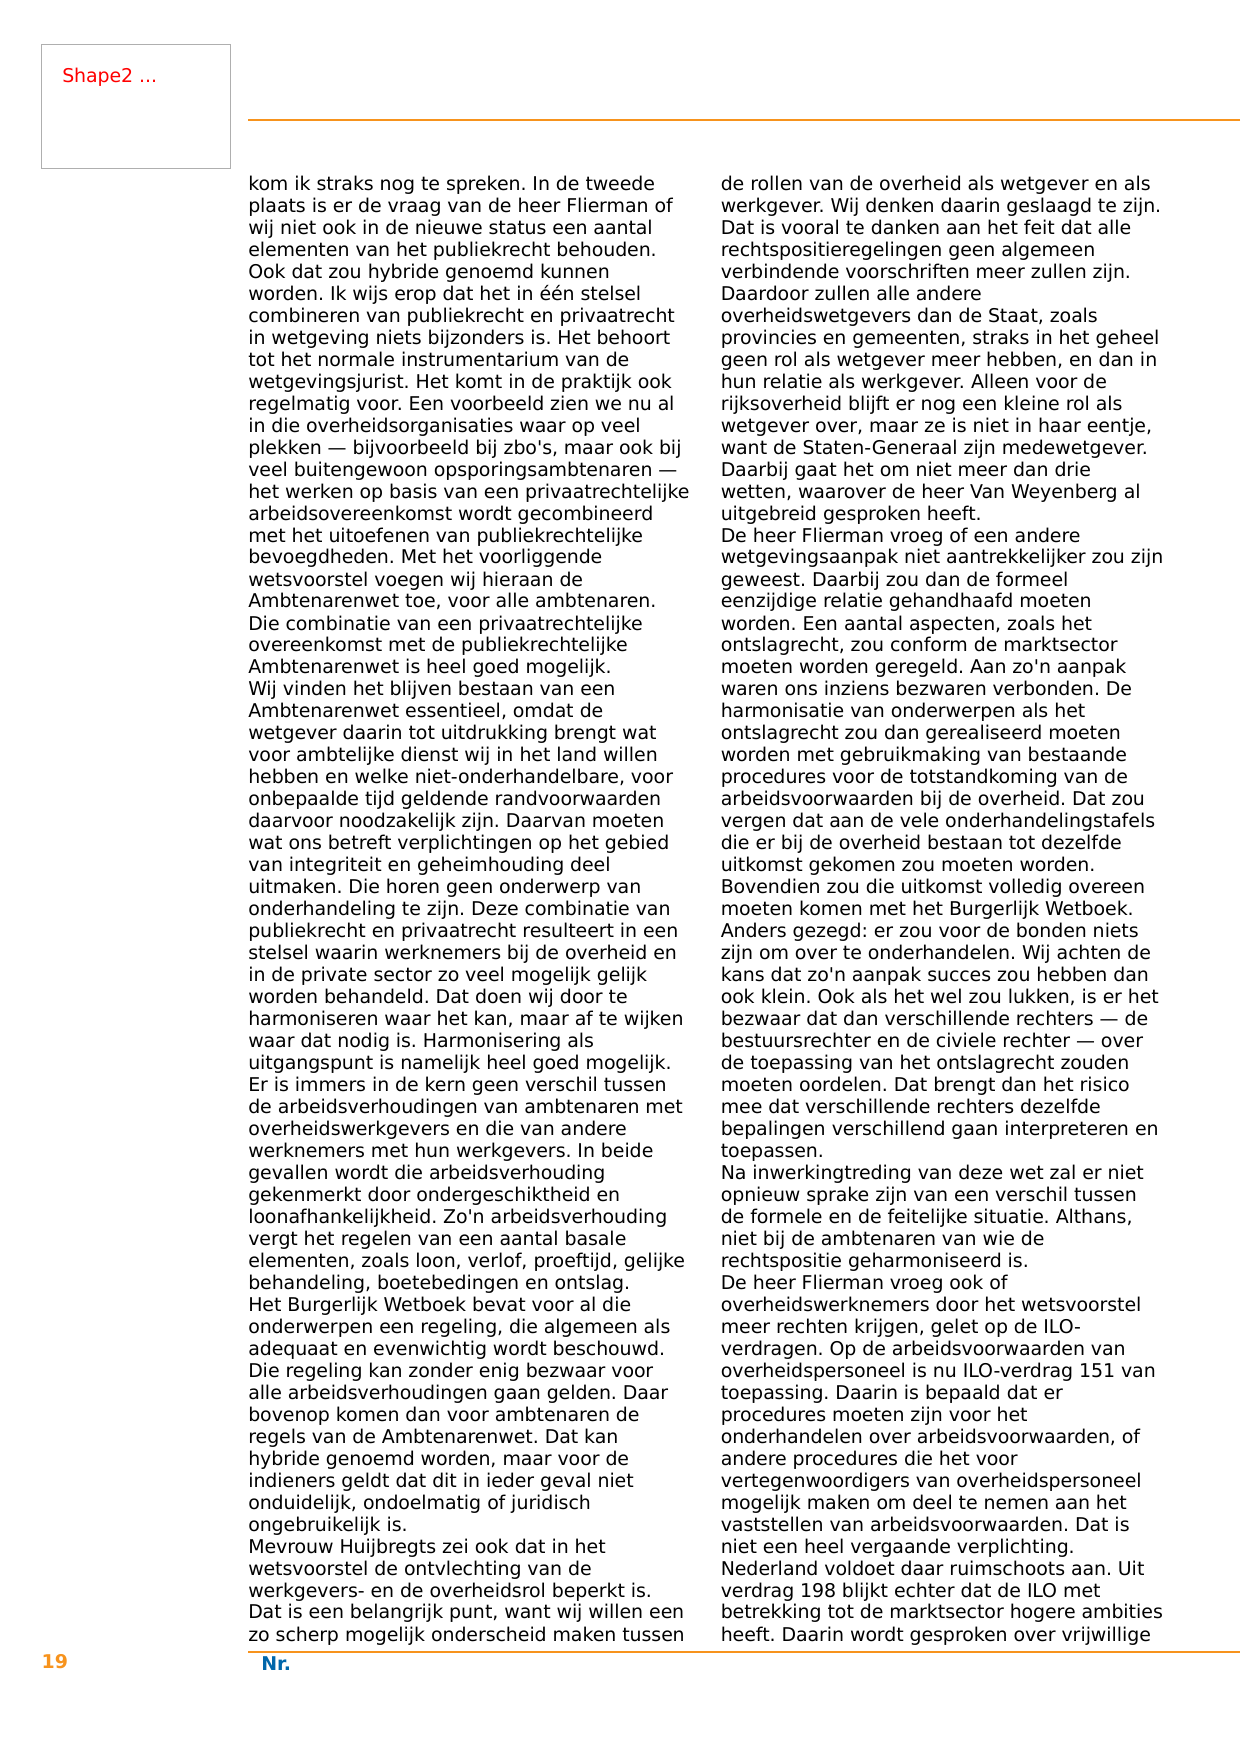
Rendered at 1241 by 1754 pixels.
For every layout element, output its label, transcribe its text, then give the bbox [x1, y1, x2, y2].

text Het Burgerlijk Wetboek bevat voor al die onderwerpen een regeling, die algemeen als adequaat en evenwichtig wordt beschouwd. Die regeling kan zonder enig bezwaar voor alle arbeidsverhoudingen gaan gelden. Daar bovenop komen dan voor ambtenaren de regels van de Ambtenarenwet. Dat kan hybride genoemd worden, maar voor de indieners geldt dat dit in ieder geval niet onduidelijk, ondoelmatig of juridisch ongebruikelijk is. [248, 1294, 691, 1536]
text De heer Flierman vroeg ook of overheidswerknemers door het wetsvoorstel meer rechten krijgen, gelet op de ILO-verdragen. Op de arbeidsvoorwaarden van overheidspersoneel is nu ILO-verdrag 151 van toepassing. Daarin is bepaald dat er procedures moeten zijn voor het onderhandelen over arbeidsvoorwaarden, of andere procedures die het voor vertegenwoordigers van overheidspersoneel mogelijk maken om deel te nemen aan het vaststellen van arbeidsvoorwaarden. Dat is niet een heel vergaande verplichting. Nederland voldoet daar ruimschoots aan. Uit verdrag 198 blijkt echter dat de ILO met betrekking tot de marktsector hogere ambities heeft. Daarin wordt gesproken over vrijwillige [721, 1272, 1163, 1645]
text Mevrouw Huijbregts zei ook dat in het wetsvoorstel de ontvlechting van de werkgevers- en de overheidsrol beperkt is. Dat is een belangrijk punt, want wij willen een zo scherp mogelijk onderscheid maken tussen [248, 1536, 691, 1645]
text De heer Flierman vroeg of een andere wetgevingsaanpak niet aantrekkelijker zou zijn geweest. Daarbij zou dan de formeel eenzijdige relatie gehandhaafd moeten worden. Een aantal aspecten, zoals het ontslagrecht, zou conform de marktsector moeten worden geregeld. Aan zo'n aanpak waren ons inziens bezwaren verbonden. De harmonisatie van onderwerpen als het ontslagrecht zou dan gerealiseerd moeten worden met gebruikmaking van bestaande procedures voor de totstandkoming van de arbeidsvoorwaarden bij de overheid. Dat zou vergen dat aan de vele onderhandelingstafels die er bij de overheid bestaan tot dezelfde uitkomst gekomen zou moeten worden. Bovendien zou die uitkomst volledig overeen moeten komen met het Burgerlijk Wetboek. Anders gezegd: er zou voor de bonden niets zijn om over te onderhandelen. Wij achten de kans dat zo'n aanpak succes zou hebben dan ook klein. Ook als het wel zou lukken, is er het bezwaar dat dan verschillende rechters — de bestuursrechter en de civiele rechter — over de toepassing van het ontslagrecht zouden moeten oordelen. Dat brengt dan het risico mee dat verschillende rechters dezelfde bepalingen verschillend gaan interpreteren en toepassen. [721, 524, 1163, 1162]
text de rollen van de overheid als wetgever en als werkgever. Wij denken daarin geslaagd te zijn. Dat is vooral te danken aan het feit dat alle rechtspositieregelingen geen algemeen verbindende voorschriften meer zullen zijn. Daardoor zullen alle andere overheidswetgevers dan de Staat, zoals provincies en gemeenten, straks in het geheel geen rol als wetgever meer hebben, en dan in hun relatie als werkgever. Alleen voor de rijksoverheid blijft er nog een kleine rol als wetgever over, maar ze is niet in haar eentje, want de Staten-Generaal zijn medewetgever. Daarbij gaat het om niet meer dan drie wetten, waarover de heer Van Weyenberg al uitgebreid gesproken heeft. [721, 173, 1163, 524]
text Wij vinden het blijven bestaan van een Ambtenarenwet essentieel, omdat de wetgever daarin tot uitdrukking brengt wat voor ambtelijke dienst wij in het land willen hebben en welke niet-onderhandelbare, voor onbepaalde tijd geldende randvoorwaarden daarvoor noodzakelijk zijn. Daarvan moeten wat ons betreft verplichtingen op het gebied van integriteit en geheimhouding deel uitmaken. Die horen geen onderwerp van onderhandeling te zijn. Deze combinatie van publiekrecht en privaatrecht resulteert in een stelsel waarin werknemers bij de overheid en in de private sector zo veel mogelijk gelijk worden behandeld. Dat doen wij door te harmoniseren waar het kan, maar af te wijken waar dat nodig is. Harmonisering als uitgangspunt is namelijk heel goed mogelijk. Er is immers in de kern geen verschil tussen de arbeidsverhoudingen van ambtenaren met overheidswerkgevers en die van andere werknemers met hun werkgevers. In beide gevallen wordt die arbeidsverhouding gekenmerkt door ondergeschiktheid en loonafhankelijkheid. Zo'n arbeidsverhouding vergt het regelen van een aantal basale elementen, zoals loon, verlof, proeftijd, gelijke behandeling, boetebedingen en ontslag. [248, 678, 691, 1294]
text Na inwerkingtreding van deze wet zal er niet opnieuw sprake zijn van een verschil tussen de formele en de feitelijke situatie. Althans, niet bij de ambtenaren van wie de rechtspositie geharmoniseerd is. [721, 1162, 1163, 1272]
text kom ik straks nog te spreken. In de tweede plaats is er de vraag van de heer Flierman of wij niet ook in de nieuwe status een aantal elementen van het publiekrecht behouden. Ook dat zou hybride genoemd kunnen worden. Ik wijs erop dat het in één stelsel combineren van publiekrecht en privaatrecht in wetgeving niets bijzonders is. Het behoort tot het normale instrumentarium van de wetgevingsjurist. Het komt in de praktijk ook regelmatig voor. Een voorbeeld zien we nu al in die overheidsorganisaties waar op veel plekken — bijvoorbeeld bij zbo's, maar ook bij veel buitengewoon opsporingsambtenaren — het werken op basis van een privaatrechtelijke arbeidsovereenkomst wordt gecombineerd met het uitoefenen van publiekrechtelijke bevoegdheden. Met het voorliggende wetsvoorstel voegen wij hieraan de Ambtenarenwet toe, voor alle ambtenaren. Die combinatie van een privaatrechtelijke overeenkomst met de publiekrechtelijke Ambtenarenwet is heel goed mogelijk. [248, 173, 691, 678]
